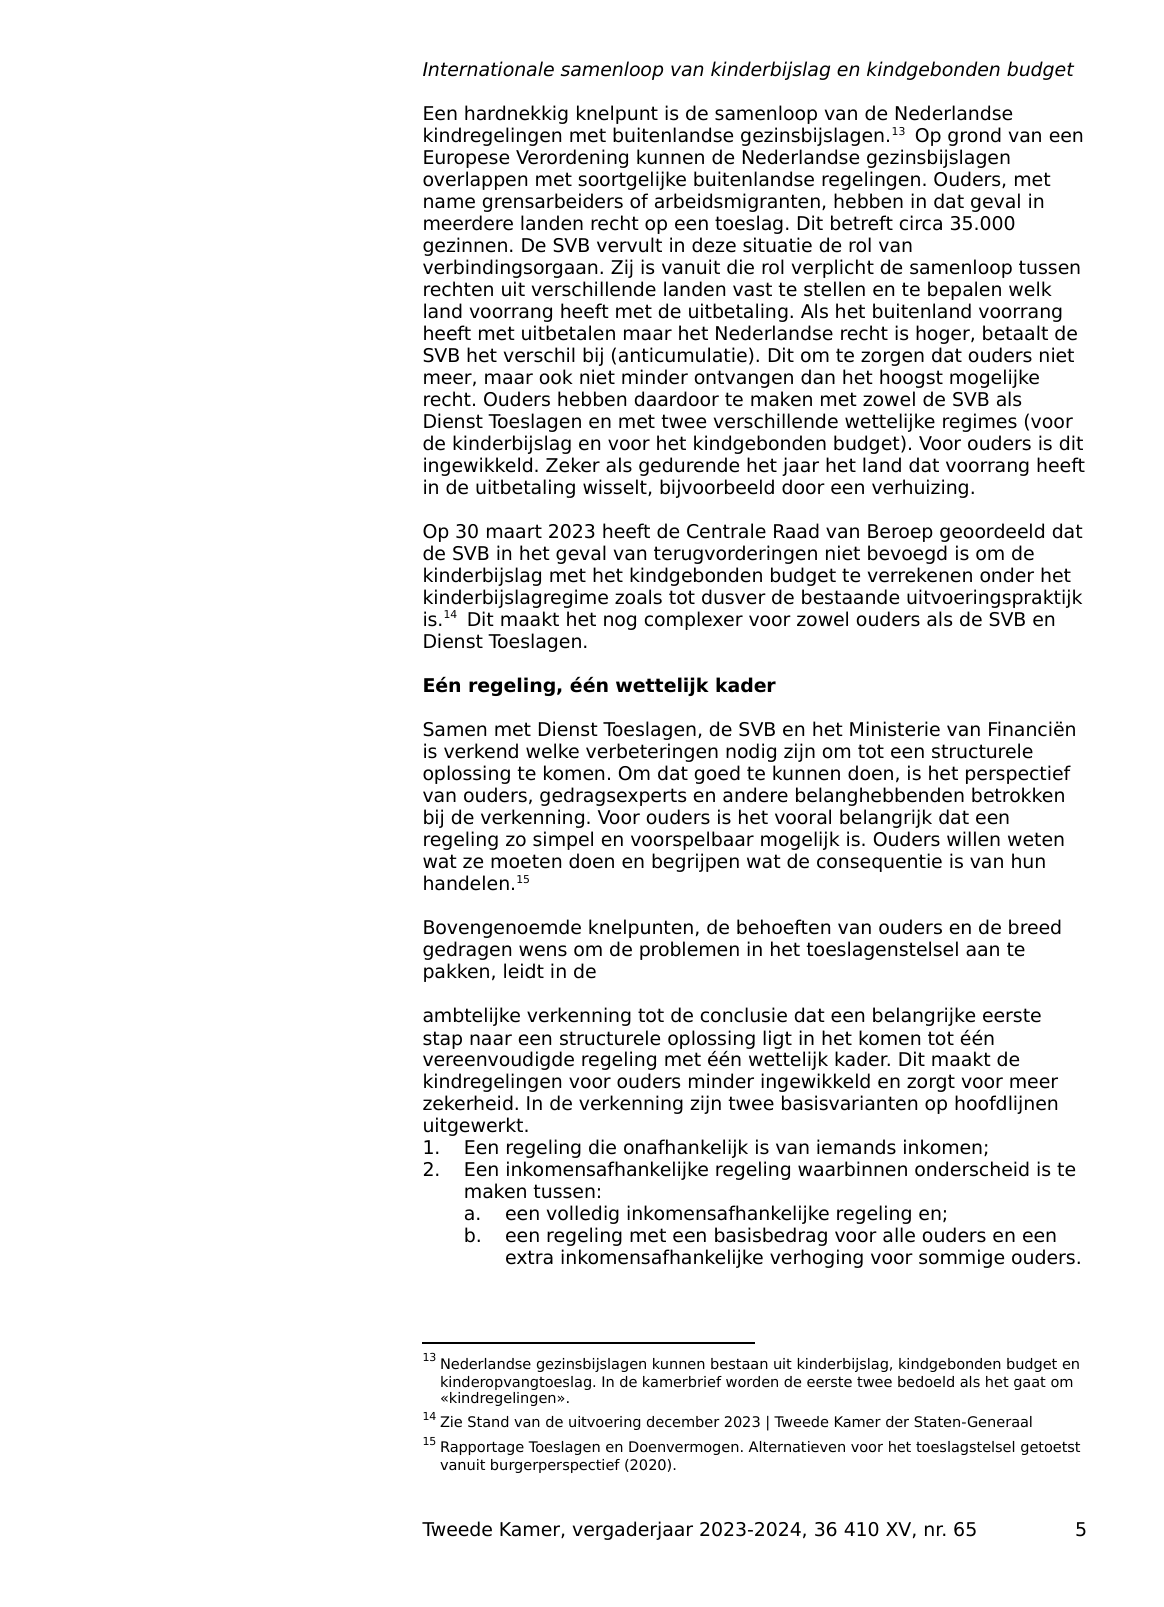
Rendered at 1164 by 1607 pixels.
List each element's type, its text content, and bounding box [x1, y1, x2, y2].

text 1. Een regeling die onafhankelijk is van iemands inkomen; [422, 1137, 1087, 1159]
subtitle Eén regeling, één wettelijk kader [422, 675, 1087, 697]
text Bovengenoemde knelpunten, de behoeften van ouders en de breed gedragen wens om de problemen in het toeslagenstelsel aan te pakken, leidt in de [422, 917, 1087, 983]
text Op 30 maart 2023 heeft de Centrale Raad van Beroep geoordeeld dat de SVB in het geval van terugvorderingen niet bevoegd is om de kinderbijslag met het kindgebonden budget te verrekenen onder het kinderbijslagregime zoals tot dusver de bestaande uitvoeringspraktijk is. Dit maakt het nog complexer voor zowel ouders als de SVB en Dienst Toeslagen. [422, 521, 1087, 653]
text Zie Stand van de uitvoering december 2023 | Tweede Kamer der Staten-Generaal [422, 1410, 1087, 1432]
subtitle Internationale samenloop van kinderbijslag en kindgebonden budget [422, 59, 1087, 81]
text a. een volledig inkomensafhankelijke regeling en; [464, 1203, 1087, 1225]
text Rapportage Toeslagen en Doenvermogen. Alternatieven voor het toeslagstelsel getoetst vanuit burgerperspectief (2020). [422, 1435, 1087, 1474]
text Nederlandse gezinsbijslagen kunnen bestaan uit kinderbijslag, kindgebonden budget en kinderopvangtoeslag. In de kamerbrief worden de eerste twee bedoeld als het gaat om «kindregelingen». [422, 1352, 1087, 1407]
text Een hardnekkig knelpunt is de samenloop van de Nederlandse kindregelingen met buitenlandse gezinsbijslagen. Op grond van een Europese Verordening kunnen de Nederlandse gezinsbijslagen overlappen met soortgelijke buitenlandse regelingen. Ouders, met name grensarbeiders of arbeidsmigranten, hebben in dat geval in meerdere landen recht op een toeslag. Dit betreft circa 35.000 gezinnen. De SVB vervult in deze situatie de rol van verbindingsorgaan. Zij is vanuit die rol verplicht de samenloop tussen rechten uit verschillende landen vast te stellen en te bepalen welk land voorrang heeft met de uitbetaling. Als het buitenland voorrang heeft met uitbetalen maar het Nederlandse recht is hoger, betaalt de SVB het verschil bij (anticumulatie). Dit om te zorgen dat ouders niet meer, maar ook niet minder ontvangen dan het hoogst mogelijke recht. Ouders hebben daardoor te maken met zowel de SVB als Dienst Toeslagen en met twee verschillende wettelijke regimes (voor de kinderbijslag en voor het kindgebonden budget). Voor ouders is dit ingewikkeld. Zeker als gedurende het jaar het land dat voorrang heeft in de uitbetaling wisselt, bijvoorbeeld door een verhuizing. [422, 103, 1087, 499]
text ambtelijke verkenning tot de conclusie dat een belangrijke eerste stap naar een structurele oplossing ligt in het komen tot één vereenvoudigde regeling met één wettelijk kader. Dit maakt de kindregelingen voor ouders minder ingewikkeld en zorgt voor meer zekerheid. In de verkenning zijn twee basisvarianten op hoofdlijnen uitgewerkt. [422, 1005, 1087, 1137]
text b. een regeling met een basisbedrag voor alle ouders en een extra inkomensafhankelijke verhoging voor sommige ouders. [464, 1225, 1087, 1269]
text Samen met Dienst Toeslagen, de SVB en het Ministerie van Financiën is verkend welke verbeteringen nodig zijn om tot een structurele oplossing te komen. Om dat goed te kunnen doen, is het perspectief van ouders, gedragsexperts en andere belanghebbenden betrokken bij de verkenning. Voor ouders is het vooral belangrijk dat een regeling zo simpel en voorspelbaar mogelijk is. Ouders willen weten wat ze moeten doen en begrijpen wat de consequentie is van hun handelen. [422, 719, 1087, 895]
text 2. Een inkomensafhankelijke regeling waarbinnen onderscheid is te maken tussen: [422, 1159, 1087, 1203]
